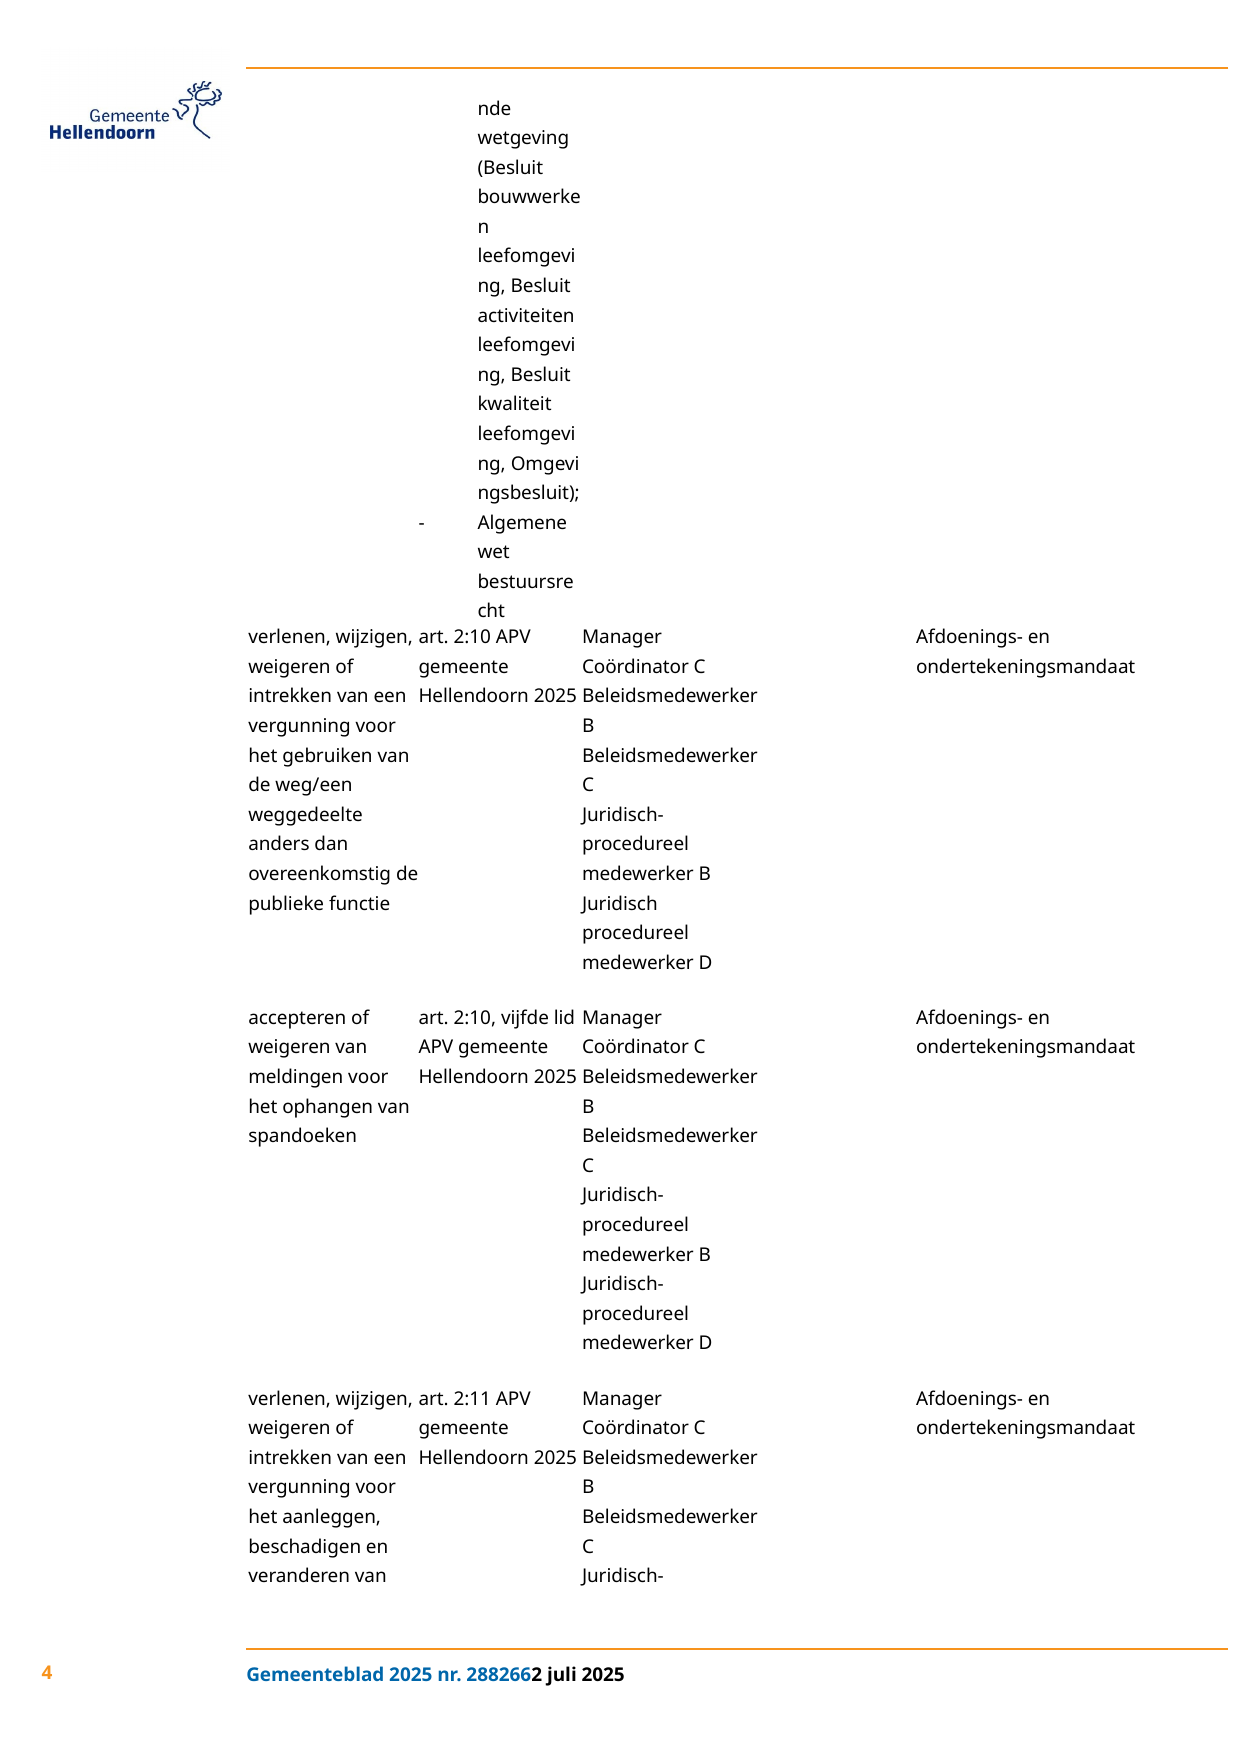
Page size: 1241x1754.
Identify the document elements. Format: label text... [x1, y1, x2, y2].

table_cell Afdoenings- en ondertekeningsmandaat [916, 624, 1152, 1004]
table_cell art. 2:10 APV gemeente Hellendoorn 2025 [418, 624, 582, 1004]
table_cell [765, 624, 916, 1004]
picture [41, 47, 231, 172]
table_cell Manager Coördinator C Beleidsmedewerker B Beleidsmedewerker C Juridisch-procedureel medewerker B Juridisch procedureel medewerker D [582, 624, 765, 1004]
table_cell Manager Coördinator C Beleidsmedewerker B Beleidsmedewerker C Juridisch-procedureel medewerker B Juridisch-procedureel medewerker D [582, 1004, 765, 1385]
table_cell [765, 1385, 916, 1588]
table_cell [248, 95, 418, 623]
table_cell [765, 1004, 916, 1385]
table_cell art. 2:10, vijfde lid APV gemeente Hellendoorn 2025 [418, 1004, 582, 1385]
table_cell [916, 95, 1152, 623]
table_cell Afdoenings- en ondertekeningsmandaat [916, 1385, 1152, 1588]
table_cell [582, 95, 765, 623]
table_cell art. 2:11 APV gemeente Hellendoorn 2025 [418, 1385, 582, 1588]
table_cell Afdoenings- en ondertekeningsmandaat [916, 1004, 1152, 1385]
table_cell [765, 95, 916, 623]
table_cell Manager Coördinator C Beleidsmedewerker B Beleidsmedewerker C Juridisch- [582, 1385, 765, 1588]
table_cell verlenen, wijzigen, weigeren of intrekken van een vergunning voor het gebruiken van de weg/een weggedeelte anders dan overeenkomstig de publieke functie [248, 624, 418, 1004]
table_cell accepteren of weigeren van meldingen voor het ophangen van spandoeken [248, 1004, 418, 1385]
table_cell nde wetgeving (Besluit bouwwerken leefomgeving, Besluit activiteiten leefomgeving, Besluit kwaliteit leefomgeving, Omgevingsbesluit); Algemene wet bestuursrecht [418, 95, 582, 623]
table_cell verlenen, wijzigen, weigeren of intrekken van een vergunning voor het aanleggen, beschadigen en veranderen van [248, 1385, 418, 1588]
